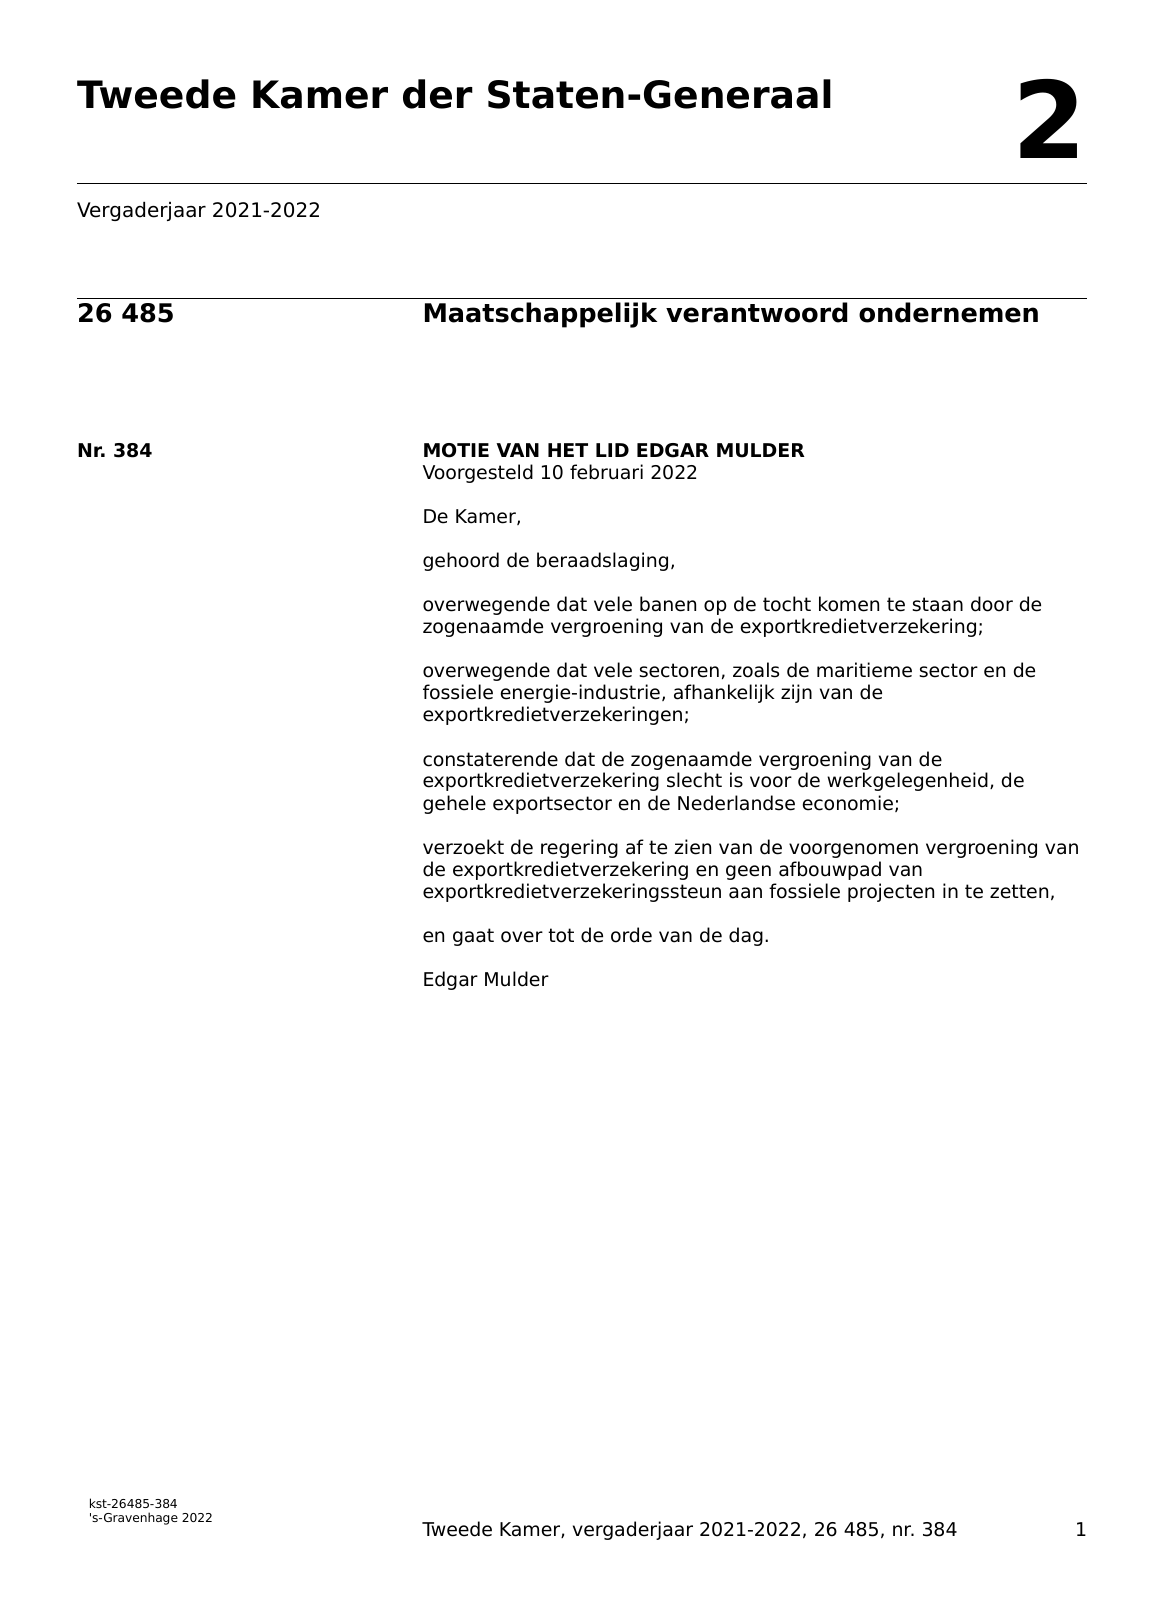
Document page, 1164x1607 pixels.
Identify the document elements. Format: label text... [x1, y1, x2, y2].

subtitle Nr. 384 MOTIE VAN HET LID EDGAR MULDER [77, 440, 1087, 462]
text kst-26485-384 [88, 1497, 323, 1511]
table_header 2 [886, 59, 1087, 183]
text gehoord de beraadslaging, [422, 550, 1087, 572]
text Voorgesteld 10 februari 2022 [422, 462, 1087, 484]
text verzoekt de regering af te zien van de voorgenomen vergroening van de exportkredietverzekering en geen afbouwpad van exportkredietverzekeringssteun aan fossiele projecten in te zetten, [422, 837, 1087, 902]
table_cell Vergaderjaar 2021-2022 [77, 184, 1087, 298]
table_header Tweede Kamer der Staten-Generaal [77, 59, 886, 183]
text Edgar Mulder [422, 969, 1087, 991]
subtitle 26 485 Maatschappelijk verantwoord ondernemen [77, 299, 1087, 329]
text De Kamer, [422, 506, 1087, 528]
text en gaat over tot de orde van de dag. [422, 925, 1087, 947]
text constaterende dat de zogenaamde vergroening van de exportkredietverzekering slecht is voor de werkgelegenheid, de gehele exportsector en de Nederlandse economie; [422, 748, 1087, 814]
text overwegende dat vele sectoren, zoals de maritieme sector en de fossiele energie-industrie, afhankelijk zijn van de exportkredietverzekeringen; [422, 660, 1087, 726]
text 's-Gravenhage 2022 [88, 1511, 323, 1525]
text overwegende dat vele banen op de tocht komen te staan door de zogenaamde vergroening van de exportkredietverzekering; [422, 594, 1087, 638]
